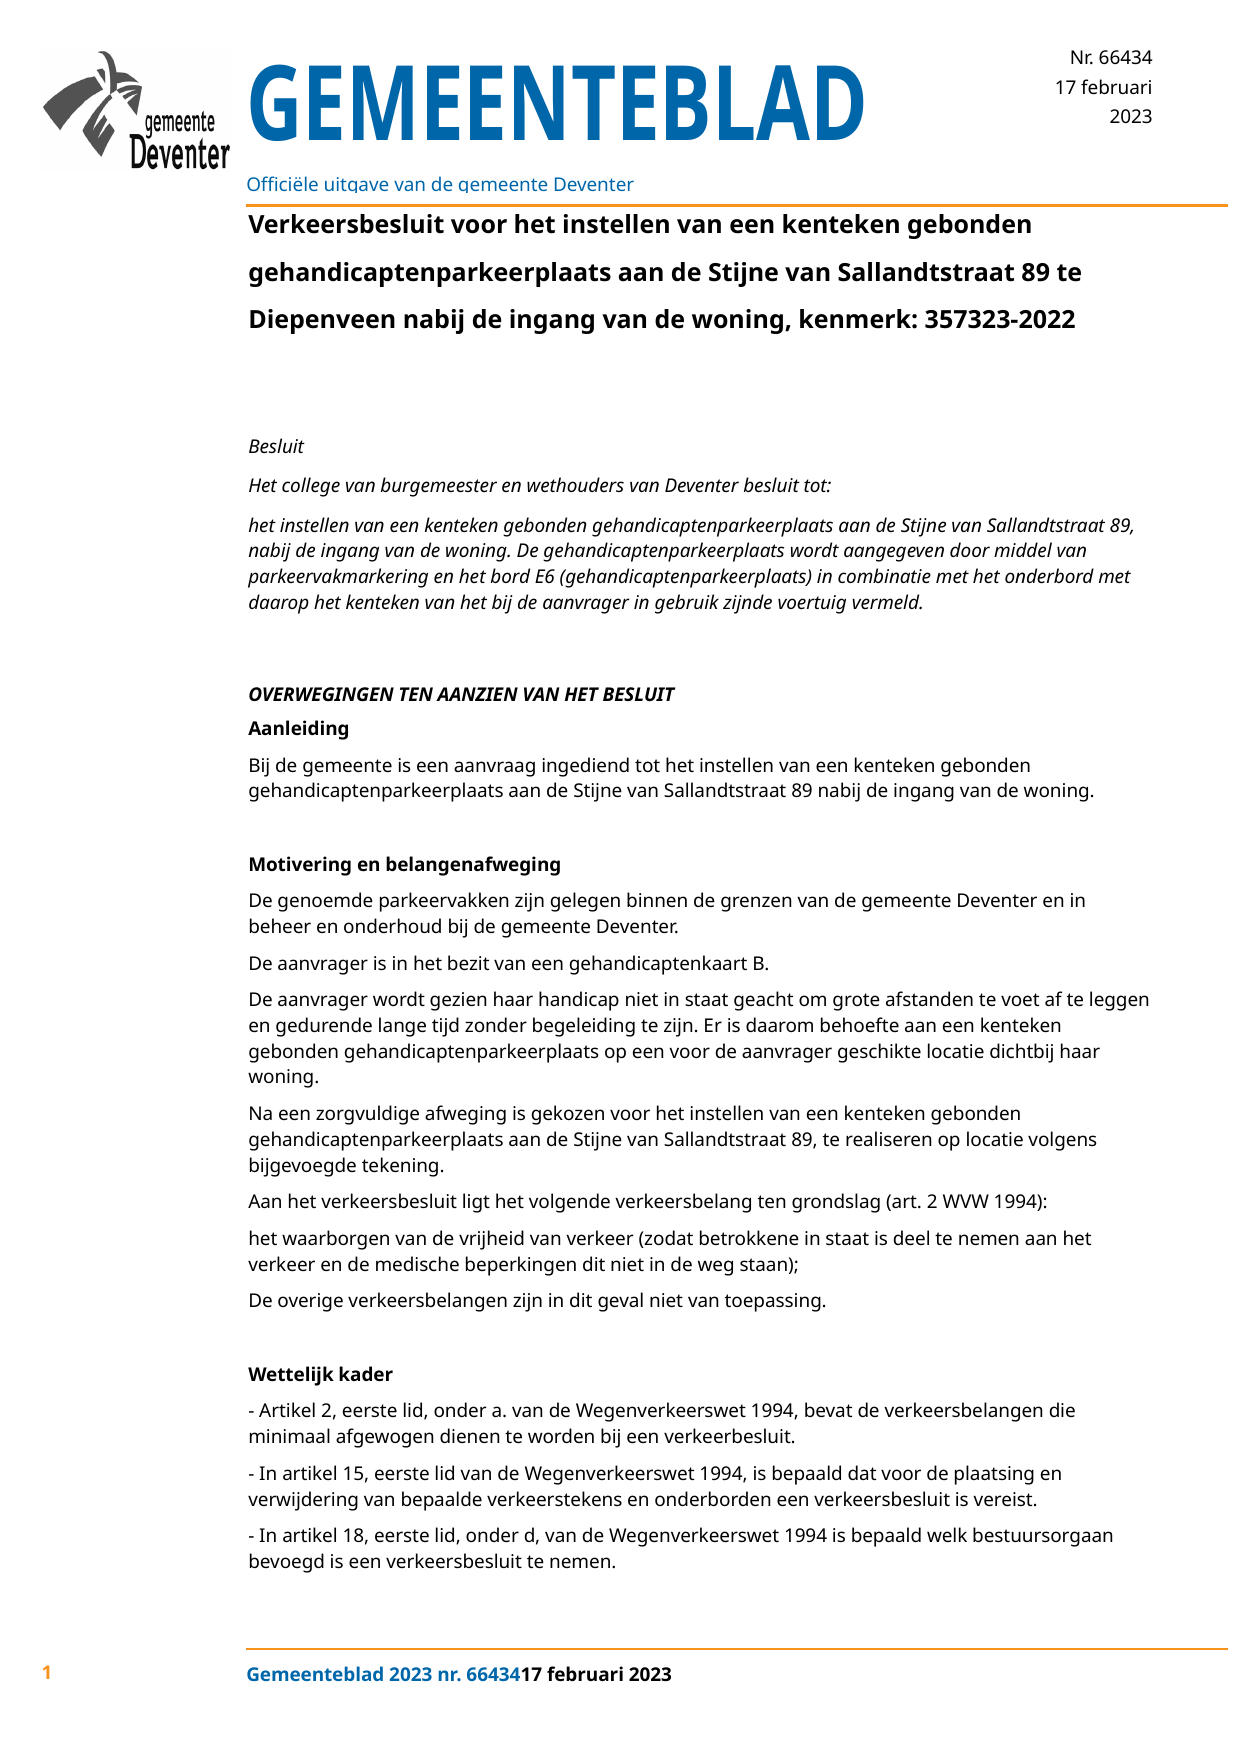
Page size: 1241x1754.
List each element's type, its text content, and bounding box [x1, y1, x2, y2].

text Wettelijk kader [248, 1361, 1152, 1387]
text Het college van burgemeester en wethouders van Deventer besluit tot: [248, 472, 1152, 498]
text het waarborgen van de vrijheid van verkeer (zodat betrokkene in staat is deel te nemen aan het verkeer en de medische beperkingen dit niet in de weg staan); [248, 1225, 1152, 1277]
text De aanvrager is in het bezit van een gehandicaptenkaart B. [248, 950, 1152, 976]
text De genoemde parkeervakken zijn gelegen binnen de grenzen van de gemeente Deventer en in beheer en onderhoud bij de gemeente Deventer. [248, 887, 1152, 939]
text Motivering en belangenafweging [248, 851, 1152, 877]
text De overige verkeersbelangen zijn in dit geval niet van toepassing. [248, 1288, 1152, 1313]
text Na een zorgvuldige afweging is gekozen voor het instellen van een kenteken gebonden gehandicaptenparkeerplaats aan de Stijne van Sallandtstraat 89, te realiseren op locatie volgens bijgevoegde tekening. [248, 1100, 1152, 1178]
text - Artikel 2, eerste lid, onder a. van de Wegenverkeerswet 1994, bevat de verkeersbelangen die minimaal afgewogen dienen te worden bij een verkeerbesluit. [248, 1398, 1152, 1449]
picture [41, 47, 231, 172]
text Besluit [248, 433, 1152, 459]
text - In artikel 18, eerste lid, onder d, van de Wegenverkeerswet 1994 is bepaald welk bestuursorgaan bevoegd is een verkeersbesluit te nemen. [248, 1522, 1152, 1574]
text Bij de gemeente is een aanvraag ingediend tot het instellen van een kenteken gebonden gehandicaptenparkeerplaats aan de Stijne van Sallandtstraat 89 nabij de ingang van de woning. [248, 752, 1152, 803]
text het instellen van een kenteken gebonden gehandicaptenparkeerplaats aan de Stijne van Sallandtstraat 89, nabij de ingang van de woning. De gehandicaptenparkeerplaats wordt aangegeven door middel van parkeervakmarkering en het bord E6 (gehandicaptenparkeerplaats) in combinatie met het onderbord met daarop het kenteken van het bij de aanvrager in gebruik zijnde voertuig vermeld. [248, 512, 1152, 615]
text Verkeersbesluit voor het instellen van een kenteken gebonden gehandicaptenparkeerplaats aan de Stijne van Sallandtstraat 89 te Diepenveen nabij de ingang van de woning, kenmerk: 357323-2022 [248, 207, 1152, 336]
text - In artikel 15, eerste lid van de Wegenverkeerswet 1994, is bepaald dat voor de plaatsing en verwijdering van bepaalde verkeerstekens en onderborden een verkeersbesluit is vereist. [248, 1460, 1152, 1511]
text Aan het verkeersbesluit ligt het volgende verkeersbelang ten grondslag (art. 2 WVW 1994): [248, 1188, 1152, 1214]
text Aanleiding [248, 715, 1152, 741]
text De aanvrager wordt gezien haar handicap niet in staat geacht om grote afstanden te voet af te leggen en gedurende lange tijd zonder begeleiding te zijn. Er is daarom behoefte aan een kenteken gebonden gehandicaptenparkeerplaats op een voor de aanvrager geschikte locatie dichtbij haar woning. [248, 987, 1152, 1089]
text OVERWEGINGEN TEN AANZIEN VAN HET BESLUIT [248, 681, 1152, 707]
